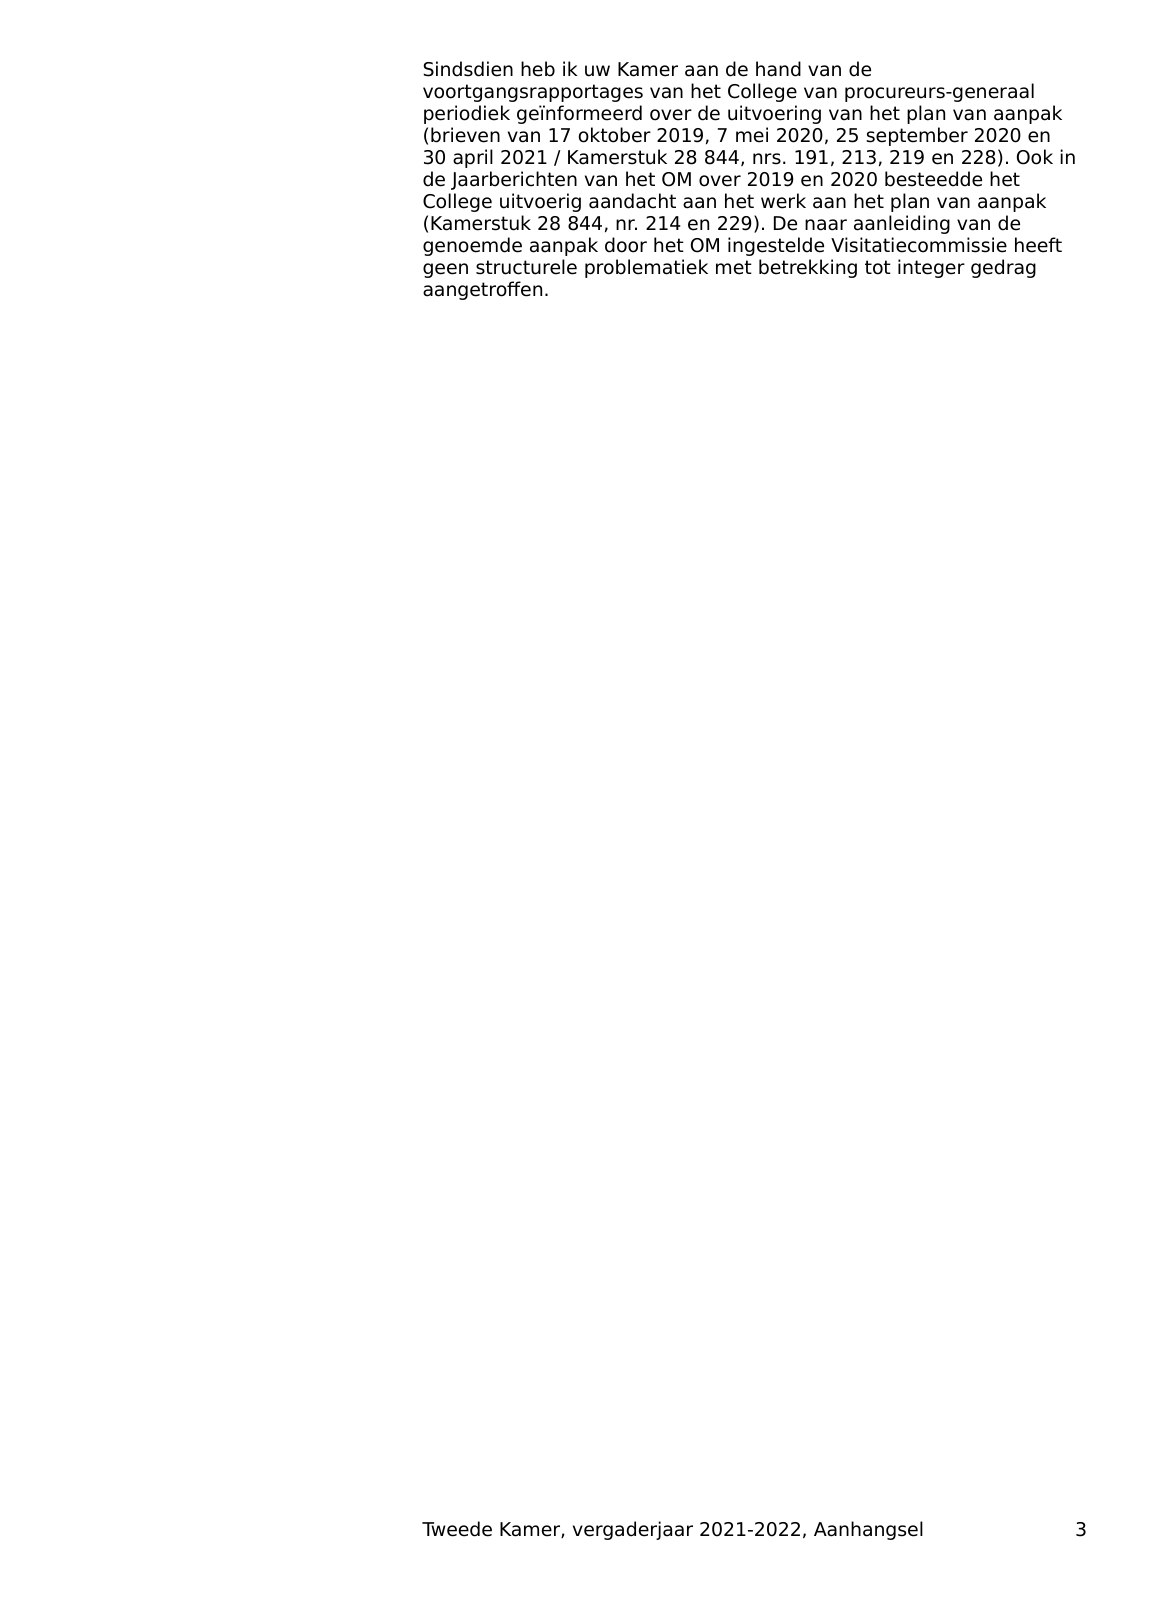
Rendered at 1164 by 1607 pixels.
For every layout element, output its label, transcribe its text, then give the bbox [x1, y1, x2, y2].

text Sindsdien heb ik uw Kamer aan de hand van de voortgangsrapportages van het College van procureurs-generaal periodiek geïnformeerd over de uitvoering van het plan van aanpak (brieven van 17 oktober 2019, 7 mei 2020, 25 september 2020 en 30 april 2021 / Kamerstuk 28 844, nrs. 191, 213, 219 en 228). Ook in de Jaarberichten van het OM over 2019 en 2020 besteedde het College uitvoerig aandacht aan het werk aan het plan van aanpak (Kamerstuk 28 844, nr. 214 en 229). De naar aanleiding van de genoemde aanpak door het OM ingestelde Visitatiecommissie heeft geen structurele problematiek met betrekking tot integer gedrag aangetroffen. [422, 59, 1087, 301]
